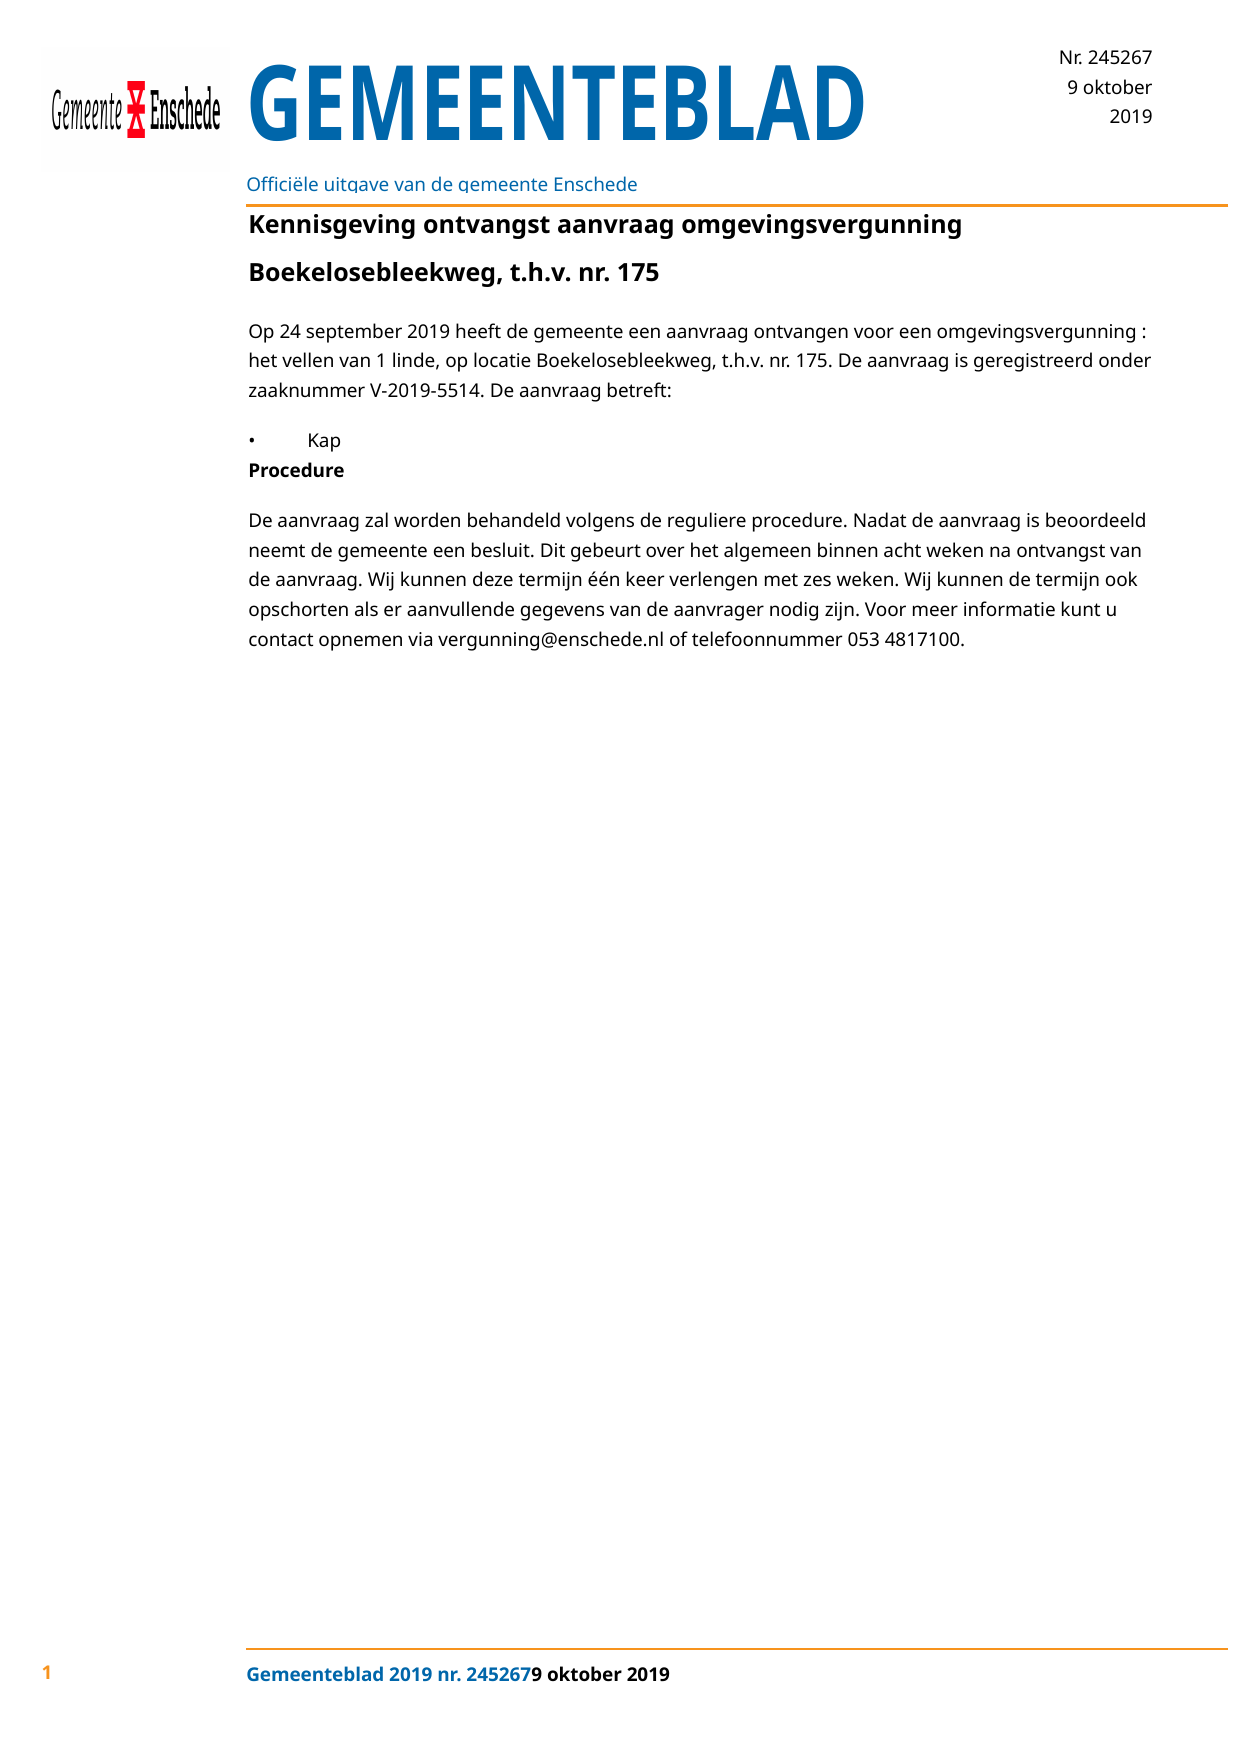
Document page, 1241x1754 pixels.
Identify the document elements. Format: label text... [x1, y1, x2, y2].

text Kennisgeving ontvangst aanvraag omgevingsvergunning Boekelosebleekweg, t.h.v. nr. 175 [248, 207, 1152, 288]
list Kap [248, 427, 1152, 453]
picture [41, 47, 231, 172]
text Op 24 september 2019 heeft de gemeente een aanvraag ontvangen voor een omgevingsvergunning : het vellen van 1 linde, op locatie Boekelosebleekweg, t.h.v. nr. 175. De aanvraag is geregistreerd onder zaaknummer V-2019-5514. De aanvraag betreft: [248, 318, 1152, 403]
text De aanvraag zal worden behandeld volgens de reguliere procedure. Nadat de aanvraag is beoordeeld neemt de gemeente een besluit. Dit gebeurt over het algemeen binnen acht weken na ontvangst van de aanvraag. Wij kunnen deze termijn één keer verlengen met zes weken. Wij kunnen de termijn ook opschorten als er aanvullende gegevens van de aanvrager nodig zijn. Voor meer informatie kunt u contact opnemen via vergunning@enschede.nl of telefoonnummer 053 4817100. [248, 507, 1152, 652]
text Procedure [248, 457, 1152, 483]
